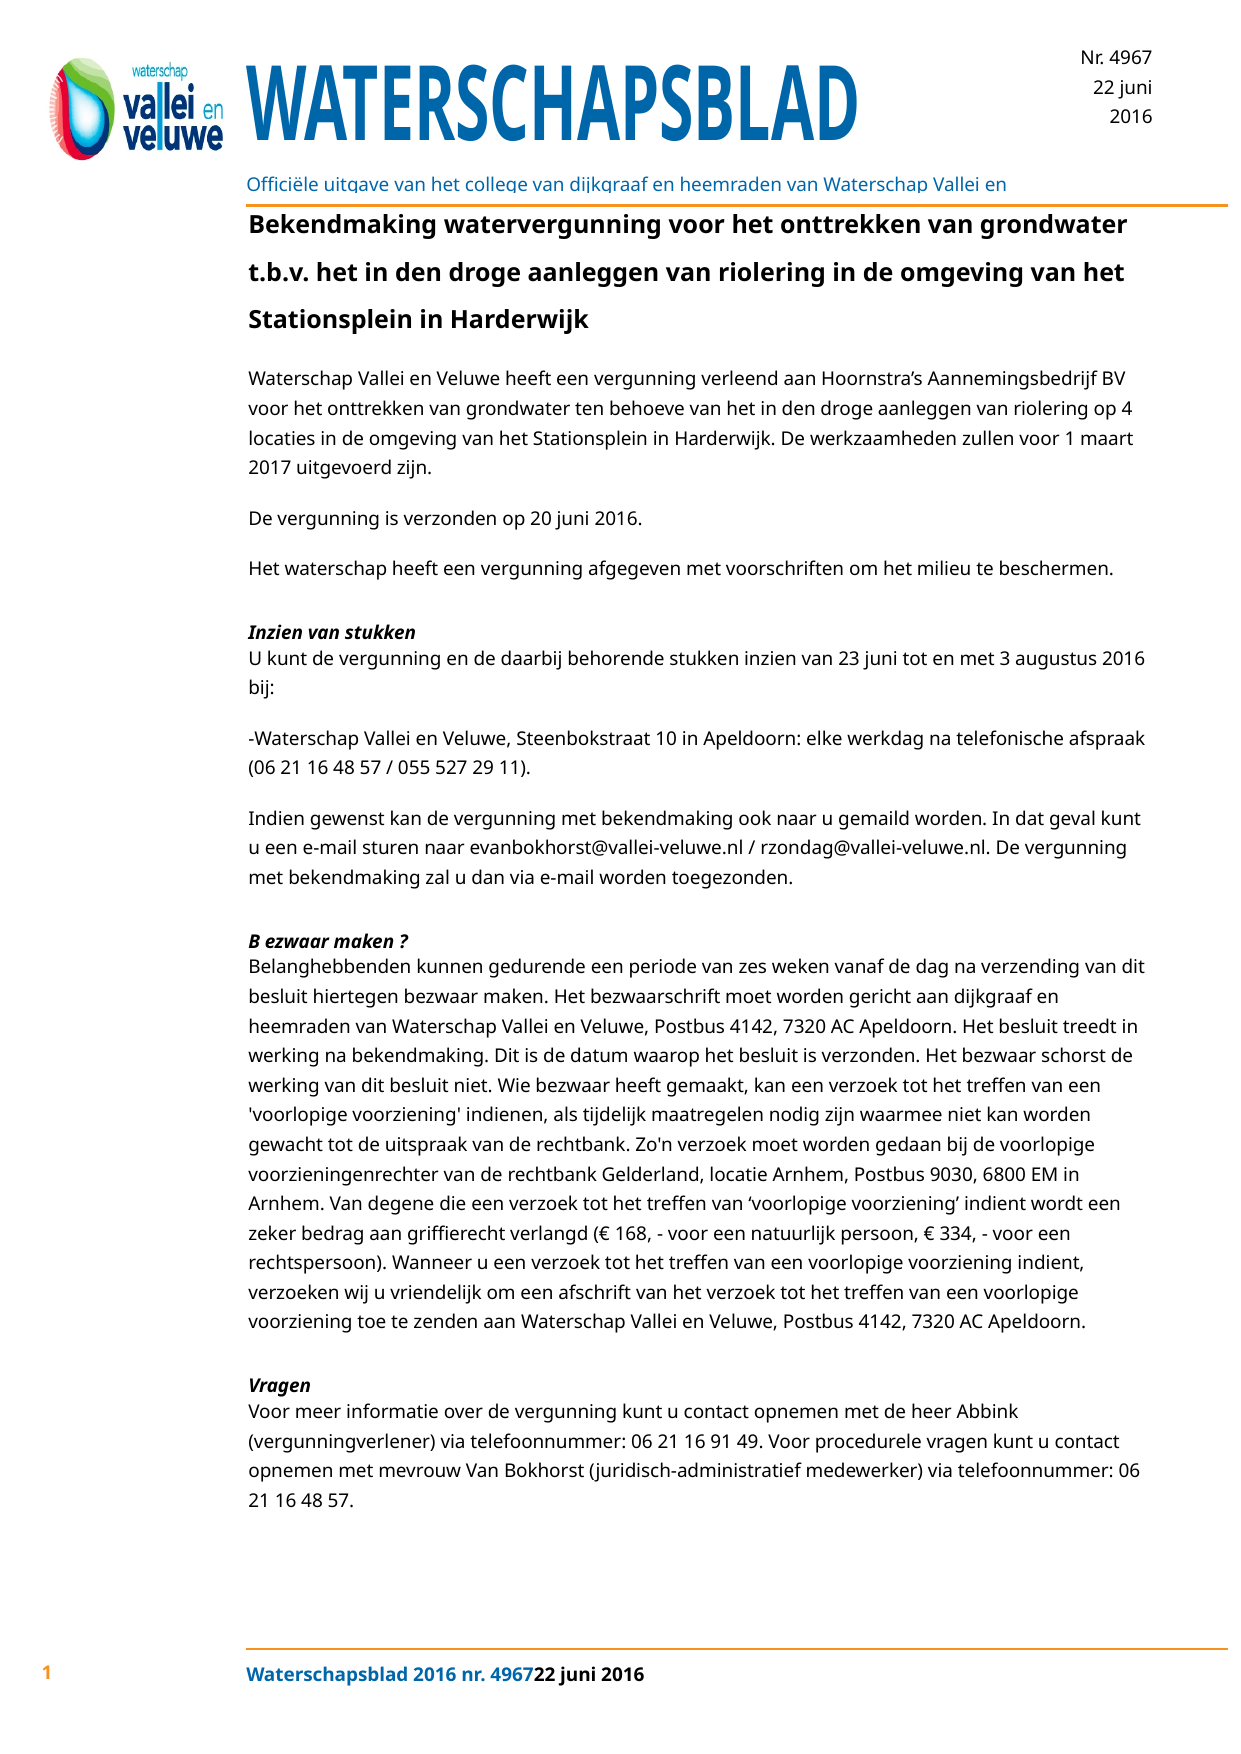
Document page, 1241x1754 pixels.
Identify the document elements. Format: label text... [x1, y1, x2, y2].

text Bekendmaking watervergunning voor het onttrekken van grondwater t.b.v. het in den droge aanleggen van riolering in de omgeving van het Stationsplein in Harderwijk [248, 207, 1152, 336]
text Waterschap Vallei en Veluwe heeft een vergunning verleend aan Hoornstra’s Aannemingsbedrijf BV voor het onttrekken van grondwater ten behoeve van het in den droge aanleggen van riolering op 4 locaties in de omgeving van het Stationsplein in Harderwijk. De werkzaamheden zullen voor 1 maart 2017 uitgevoerd zijn. [248, 366, 1152, 480]
text Belanghebbenden kunnen gedurende een periode van zes weken vanaf de dag na verzending van dit besluit hiertegen bezwaar maken. Het bezwaarschrift moet worden gericht aan dijkgraaf en heemraden van Waterschap Vallei en Veluwe, Postbus 4142, 7320 AC Apeldoorn. Het besluit treedt in werking na bekendmaking. Dit is de datum waarop het besluit is verzonden. Het bezwaar schorst de werking van dit besluit niet. Wie bezwaar heeft gemaakt, kan een verzoek tot het treffen van een 'voorlopige voorziening' indienen, als tijdelijk maatregelen nodig zijn waarmee niet kan worden gewacht tot de uitspraak van de rechtbank. Zo'n verzoek moet worden gedaan bij de voorlopige voorzieningenrechter van de rechtbank Gelderland, locatie Arnhem, Postbus 9030, 6800 EM in Arnhem. Van degene die een verzoek tot het treffen van ‘voorlopige voorziening’ indient wordt een zeker bedrag aan griffierecht verlangd (€ 168, - voor een natuurlijk persoon, € 334, - voor een rechtspersoon). Wanneer u een verzoek tot het treffen van een voorlopige voorziening indient, verzoeken wij u vriendelijk om een afschrift van het verzoek tot het treffen van een voorlopige voorziening toe te zenden aan Waterschap Vallei en Veluwe, Postbus 4142, 7320 AC Apeldoorn. [248, 954, 1152, 1334]
text U kunt de vergunning en de daarbij behorende stukken inzien van 23 juni tot en met 3 augustus 2016 bij: [248, 645, 1152, 700]
text Indien gewenst kan de vergunning met bekendmaking ook naar u gemaild worden. In dat geval kunt u een e-mail sturen naar evanbokhorst@vallei-veluwe.nl / rzondag@vallei-veluwe.nl. De vergunning met bekendmaking zal u dan via e-mail worden toegezonden. [248, 805, 1152, 890]
text B ezwaar maken ? [248, 928, 1152, 954]
picture [41, 47, 231, 172]
text -Waterschap Vallei en Veluwe, Steenbokstraat 10 in Apeldoorn: elke werkdag na telefonische afspraak (06 21 16 48 57 / 055 527 29 11). [248, 725, 1152, 780]
text Voor meer informatie over de vergunning kunt u contact opnemen met de heer Abbink (vergunningverlener) via telefoonnummer: 06 21 16 91 49. Voor procedurele vragen kunt u contact opnemen met mevrouw Van Bokhorst (juridisch-administratief medewerker) via telefoonnummer: 06 21 16 48 57. [248, 1398, 1152, 1513]
text Inzien van stukken [248, 619, 1152, 645]
text De vergunning is verzonden op 20 juni 2016. [248, 505, 1152, 530]
text Vragen [248, 1373, 1152, 1398]
text Het waterschap heeft een vergunning afgegeven met voorschriften om het milieu te beschermen. [248, 555, 1152, 581]
